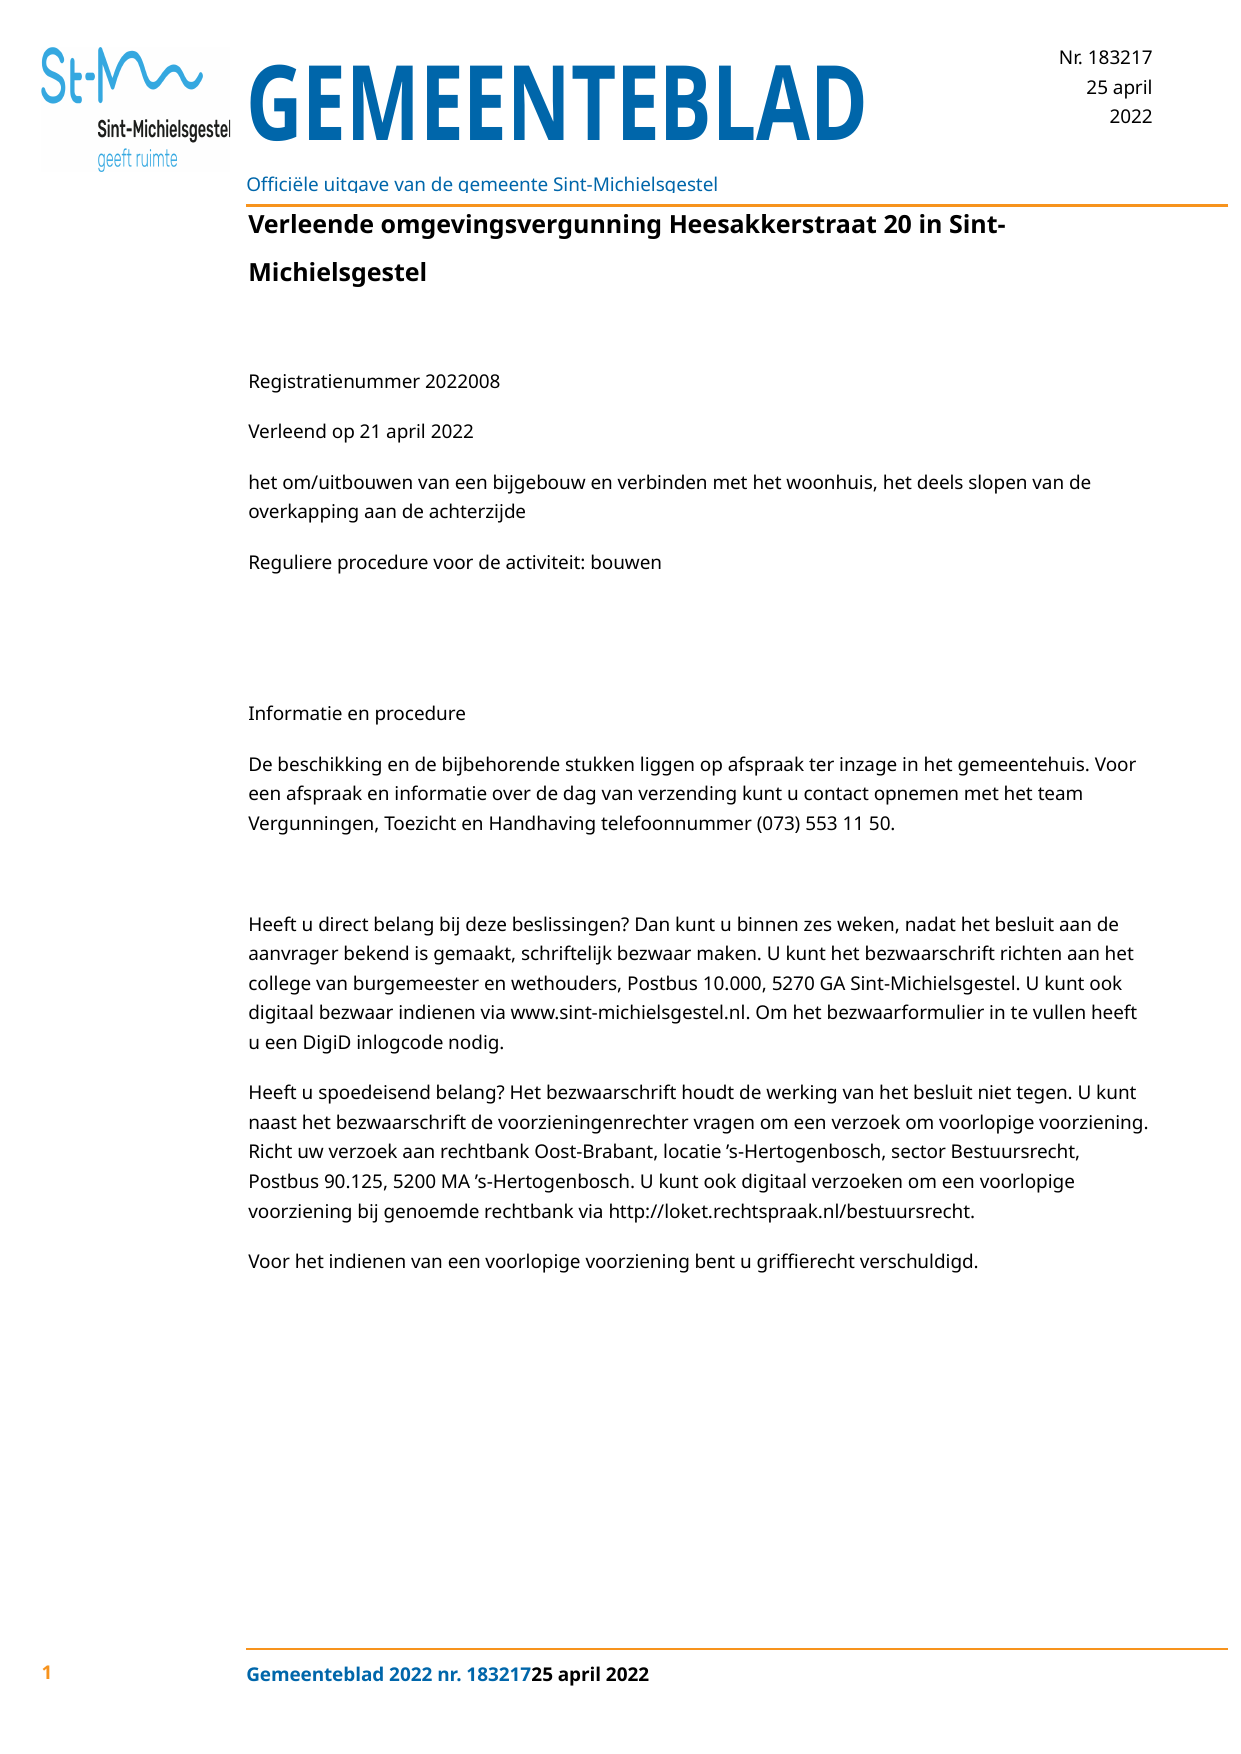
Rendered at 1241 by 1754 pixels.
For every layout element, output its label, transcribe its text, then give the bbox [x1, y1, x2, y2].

text Reguliere procedure voor de activiteit: bouwen [248, 549, 1152, 575]
text Verleend op 21 april 2022 [248, 419, 1152, 444]
text Heeft u direct belang bij deze beslissingen? Dan kunt u binnen zes weken, nadat het besluit aan de aanvrager bekend is gemaakt, schriftelijk bezwaar maken. U kunt het bezwaarschrift richten aan het college van burgemeester en wethouders, Postbus 10.000, 5270 GA Sint-Michielsgestel. U kunt ook digitaal bezwaar indienen via www.sint-michielsgestel.nl. Om het bezwaarformulier in te vullen heeft u een DigiD inlogcode nodig. [248, 911, 1152, 1055]
text Heeft u spoedeisend belang? Het bezwaarschrift houdt de werking van het besluit niet tegen. U kunt naast het bezwaarschrift de voorzieningenrechter vragen om een verzoek om voorlopige voorziening. Richt uw verzoek aan rechtbank Oost-Brabant, locatie ’s-Hertogenbosch, sector Bestuursrecht, Postbus 90.125, 5200 MA ’s-Hertogenbosch. U kunt ook digitaal verzoeken om een voorlopige voorziening bij genoemde rechtbank via http://loket.rechtspraak.nl/bestuursrecht. [248, 1079, 1152, 1224]
text Registratienummer 2022008 [248, 368, 1152, 394]
text Informatie en procedure [248, 700, 1152, 726]
text Voor het indienen van een voorlopige voorziening bent u griffierecht verschuldigd. [248, 1248, 1152, 1274]
picture [41, 47, 231, 172]
text het om/uitbouwen van een bijgebouw en verbinden met het woonhuis, het deels slopen van de overkapping aan de achterzijde [248, 469, 1152, 524]
text Verleende omgevingsvergunning Heesakkerstraat 20 in Sint-Michielsgestel [248, 207, 1152, 288]
text De beschikking en de bijbehorende stukken liggen op afspraak ter inzage in het gemeentehuis. Voor een afspraak en informatie over de dag van verzending kunt u contact opnemen met het team Vergunningen, Toezicht en Handhaving telefoonnummer (073) 553 11 50. [248, 751, 1152, 836]
